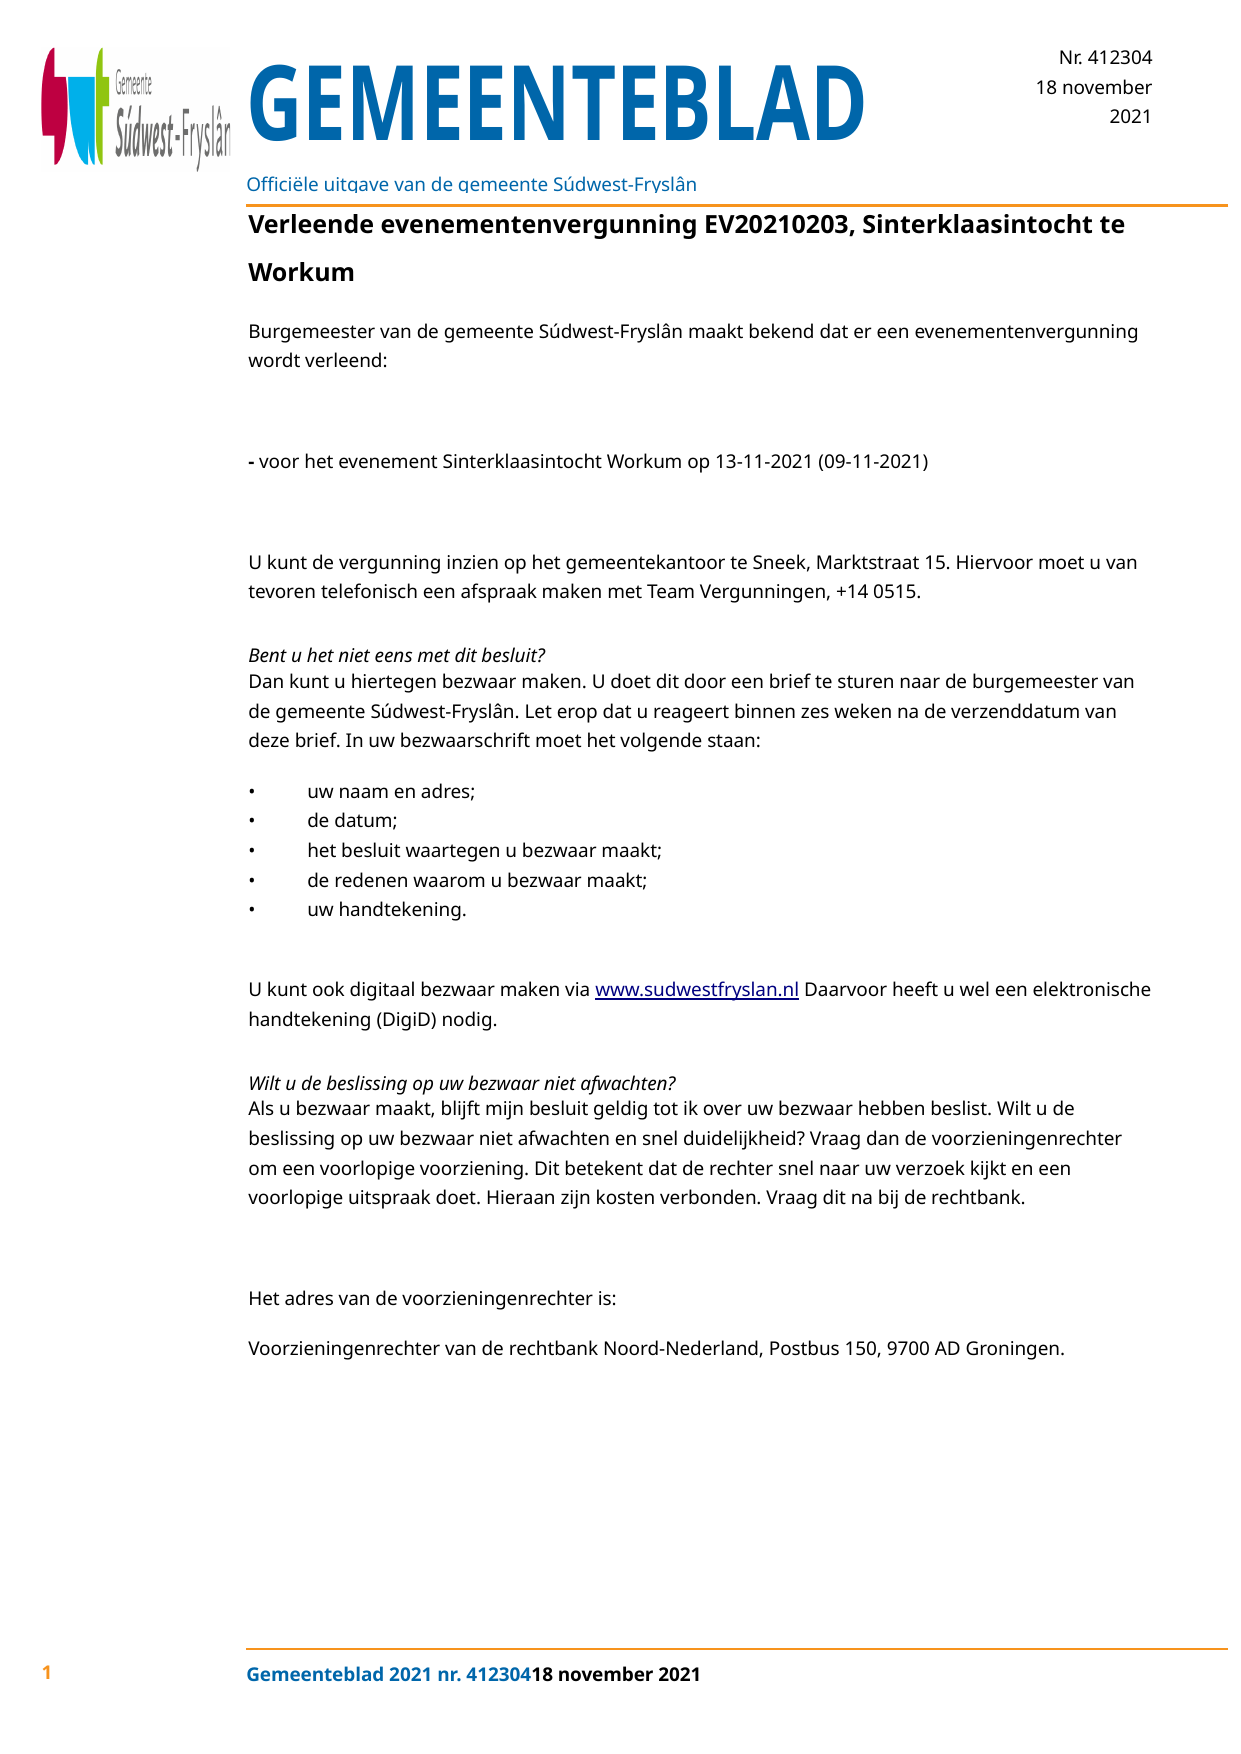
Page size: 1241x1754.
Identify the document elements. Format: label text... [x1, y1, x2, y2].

picture [41, 47, 231, 172]
text Voorzieningenrechter van de rechtbank Noord-Nederland, Postbus 150, 9700 AD Groningen. [248, 1336, 1152, 1361]
text Dan kunt u hiertegen bezwaar maken. U doet dit door een brief te sturen naar de burgemeester van de gemeente Súdwest-Fryslân. Let erop dat u reageert binnen zes weken na de verzenddatum van deze brief. In uw bezwaarschrift moet het volgende staan: [248, 668, 1152, 753]
text Het adres van de voorzieningenrechter is: [248, 1285, 1152, 1311]
text U kunt de vergunning inzien op het gemeentekantoor te Sneek, Marktstraat 15. Hiervoor moet u van tevoren telefonisch een afspraak maken met Team Vergunningen, +14 0515. [248, 549, 1152, 604]
text Als u bezwaar maakt, blijft mijn besluit geldig tot ik over uw bezwaar hebben beslist. Wilt u de beslissing op uw bezwaar niet afwachten en snel duidelijkheid? Vraag dan de voorzieningenrechter om een voorlopige voorziening. Dit betekent dat de rechter snel naar uw verzoek kijkt en een voorlopige uitspraak doet. Hieraan zijn kosten verbonden. Vraag dit na bij de rechtbank. [248, 1096, 1152, 1210]
list het besluit waartegen u bezwaar maakt; [248, 837, 1152, 863]
list de datum; [248, 808, 1152, 833]
text Burgemeester van de gemeente Súdwest-Fryslân maakt bekend dat er een evenementenvergunning wordt verleend: [248, 318, 1152, 373]
text Verleende evenementenvergunning EV20210203, Sinterklaasintocht te Workum [248, 207, 1152, 288]
text U kunt ook digitaal bezwaar maken via www.sudwestfryslan.nl Daarvoor heeft u wel een elektronische handtekening (DigiD) nodig. [248, 976, 1152, 1032]
text Wilt u de beslissing op uw bezwaar niet afwachten? [248, 1070, 1152, 1096]
list uw handtekening. [248, 896, 1152, 922]
list uw naam en adres; [248, 778, 1152, 804]
list de redenen waarom u bezwaar maakt; [248, 867, 1152, 892]
text Bent u het niet eens met dit besluit? [248, 643, 1152, 668]
text - voor het evenement Sinterklaasintocht Workum op 13-11-2021 (09-11-2021) [248, 448, 1152, 474]
